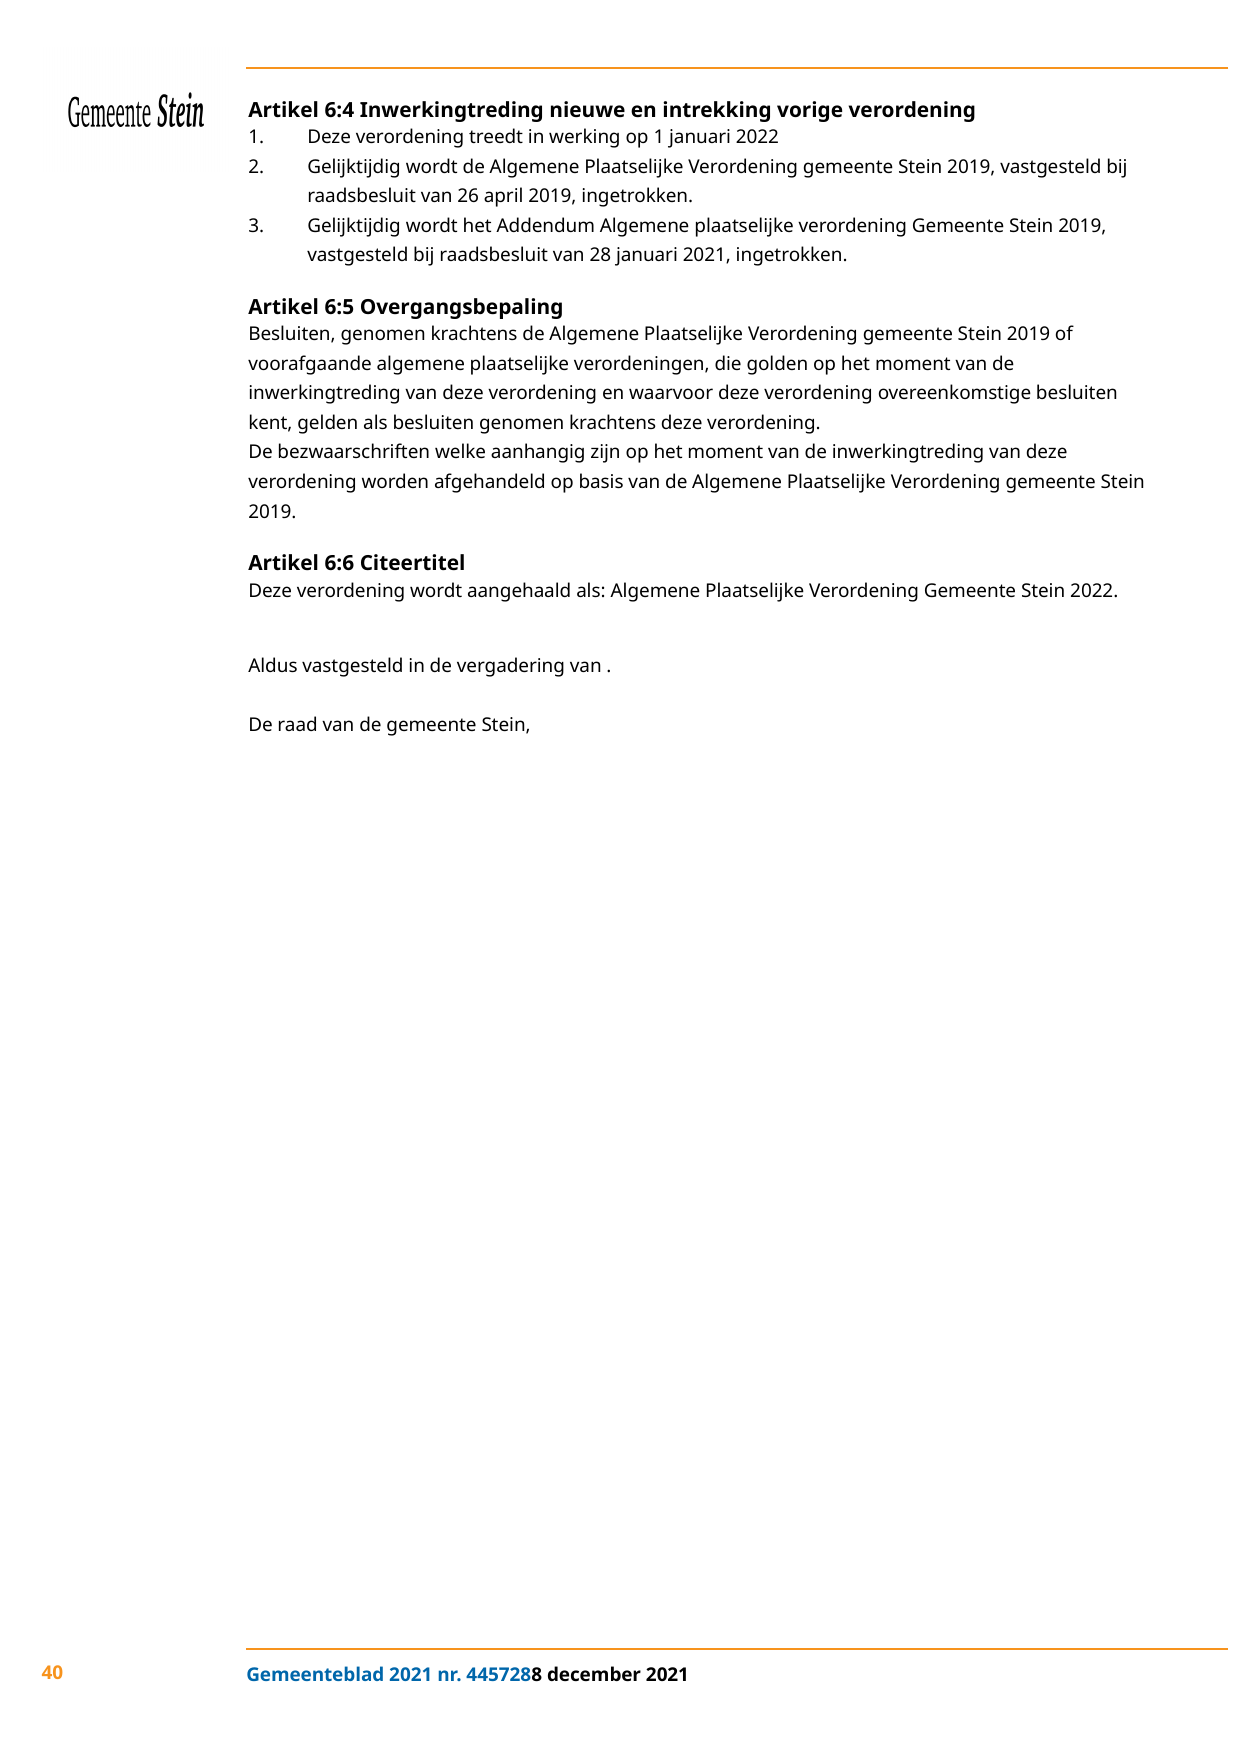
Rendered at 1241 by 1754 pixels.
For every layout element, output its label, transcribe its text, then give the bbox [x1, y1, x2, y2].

list Gelijktijdig wordt het Addendum Algemene plaatselijke verordening Gemeente Stein 2019, vastgesteld bij raadsbesluit van 28 januari 2021, ingetrokken. [248, 212, 1152, 267]
text Artikel 6:4 Inwerkingtreding nieuwe en intrekking vorige verordening [248, 95, 1152, 123]
list Deze verordening treedt in werking op 1 januari 2022 [248, 123, 1152, 149]
picture [41, 47, 231, 172]
text Besluiten, genomen krachtens de Algemene Plaatselijke Verordening gemeente Stein 2019 of voorafgaande algemene plaatselijke verordeningen, die golden op het moment van de inwerkingtreding van deze verordening en waarvoor deze verordening overeenkomstige besluiten kent, gelden als besluiten genomen krachtens deze verordening. [248, 320, 1152, 435]
list Gelijktijdig wordt de Algemene Plaatselijke Verordening gemeente Stein 2019, vastgesteld bij raadsbesluit van 26 april 2019, ingetrokken. [248, 153, 1152, 208]
text Artikel 6:5 Overgangsbepaling [248, 292, 1152, 320]
text Artikel 6:6 Citeertitel [248, 548, 1152, 577]
text Deze verordening wordt aangehaald als: Algemene Plaatselijke Verordening Gemeente Stein 2022. [248, 577, 1152, 602]
text De raad van de gemeente Stein, [248, 711, 1152, 737]
text De bezwaarschriften welke aanhangig zijn op het moment van de inwerkingtreding van deze verordening worden afgehandeld op basis van de Algemene Plaatselijke Verordening gemeente Stein 2019. [248, 439, 1152, 524]
text Aldus vastgesteld in de vergadering van . [248, 652, 1152, 678]
